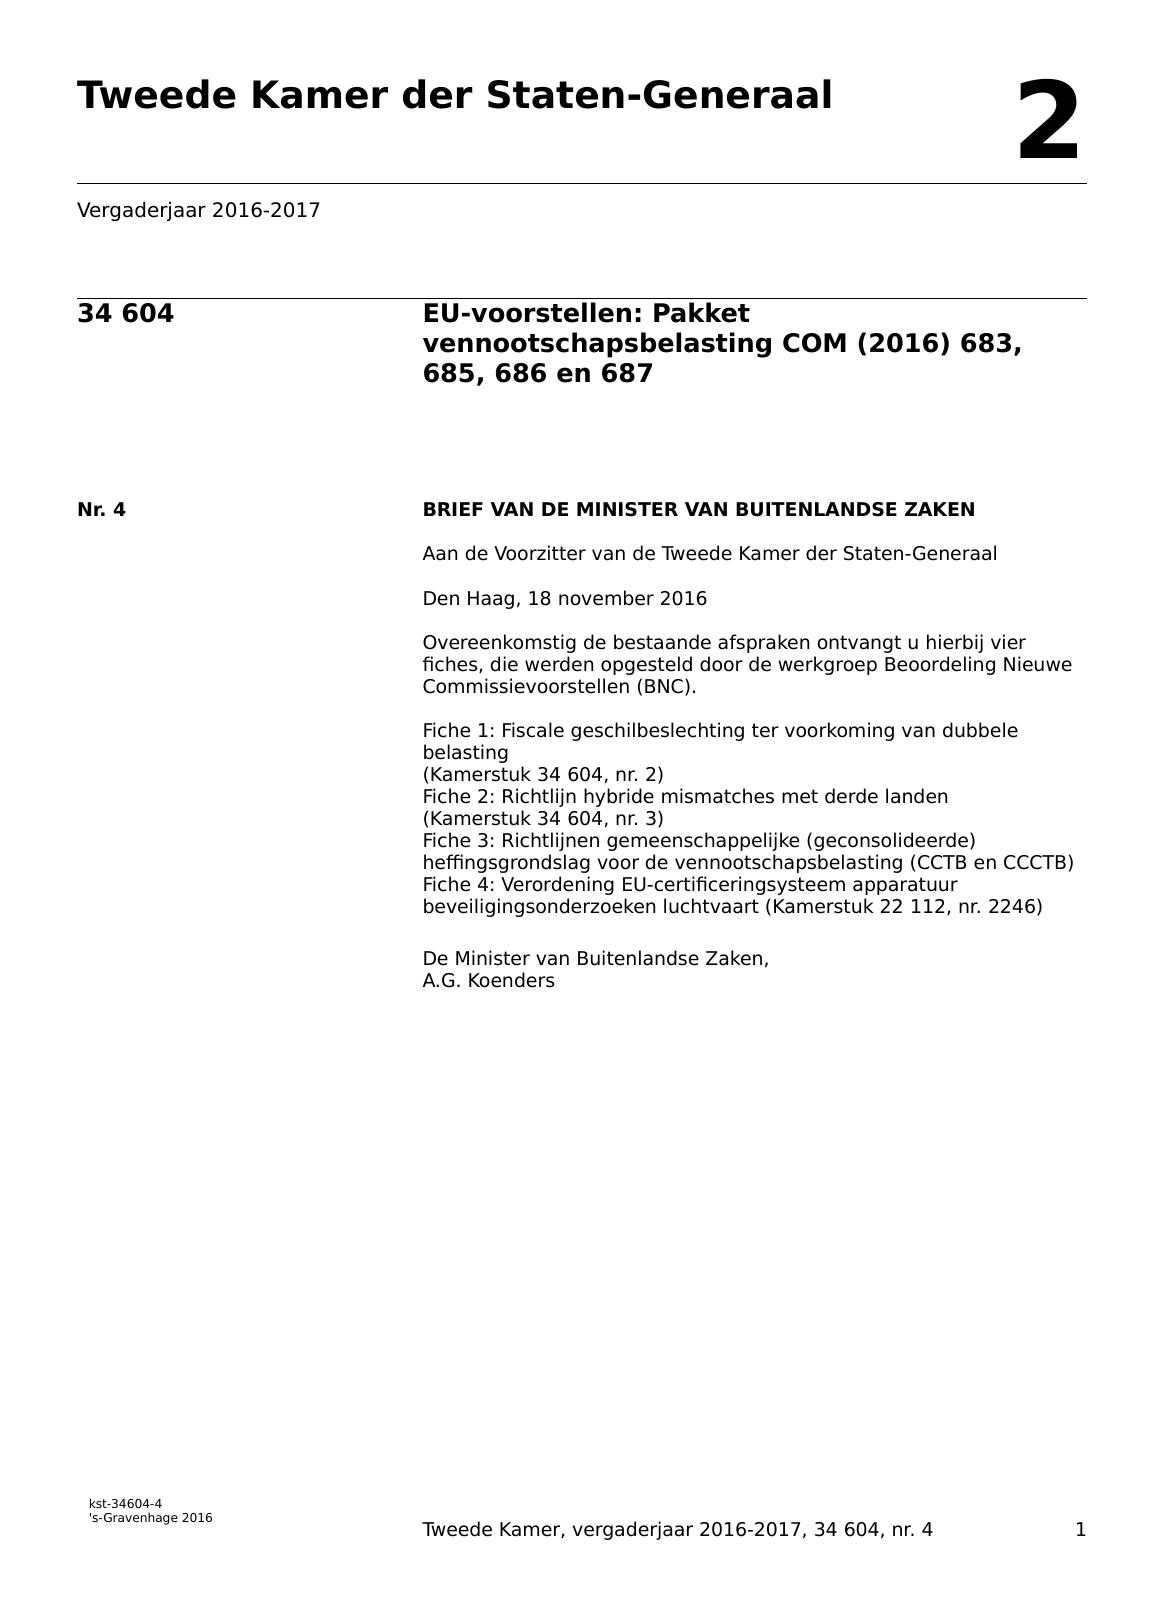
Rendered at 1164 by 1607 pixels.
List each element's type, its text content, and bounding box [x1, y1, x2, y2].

text (Kamerstuk 34 604, nr. 2) [422, 764, 1087, 786]
subtitle 34 604 EU-voorstellen: Pakket vennootschapsbelasting COM (2016) 683, 685, 686 en 687 [77, 299, 1087, 388]
text Fiche 2: Richtlijn hybride mismatches met derde landen [422, 786, 1087, 808]
text Fiche 4: Verordening EU-certificeringsysteem apparatuur beveiligingsonderzoeken luchtvaart (Kamerstuk 22 112, nr. 2246) [422, 873, 1087, 917]
text kst-34604-4 [88, 1497, 323, 1511]
subtitle Nr. 4 BRIEF VAN DE MINISTER VAN BUITENLANDSE ZAKEN [77, 499, 1087, 521]
text 's-Gravenhage 2016 [88, 1511, 323, 1525]
table_header 2 [886, 59, 1087, 183]
text Overeenkomstig de bestaande afspraken ontvangt u hierbij vier fiches, die werden opgesteld door de werkgroep Beoordeling Nieuwe Commissievoorstellen (BNC). [422, 632, 1087, 697]
text Aan de Voorzitter van de Tweede Kamer der Staten-Generaal [422, 543, 1087, 565]
text Den Haag, 18 november 2016 [422, 587, 1087, 609]
text De Minister van Buitenlandse Zaken, A.G. Koenders [422, 947, 1087, 991]
text Fiche 3: Richtlijnen gemeenschappelijke (geconsolideerde) heffingsgrondslag voor de vennootschapsbelasting (CCTB en CCCTB) [422, 829, 1087, 873]
table_cell Vergaderjaar 2016-2017 [77, 184, 1087, 298]
table_header Tweede Kamer der Staten-Generaal [77, 59, 886, 183]
text Fiche 1: Fiscale geschilbeslechting ter voorkoming van dubbele belasting [422, 720, 1087, 764]
text (Kamerstuk 34 604, nr. 3) [422, 808, 1087, 829]
